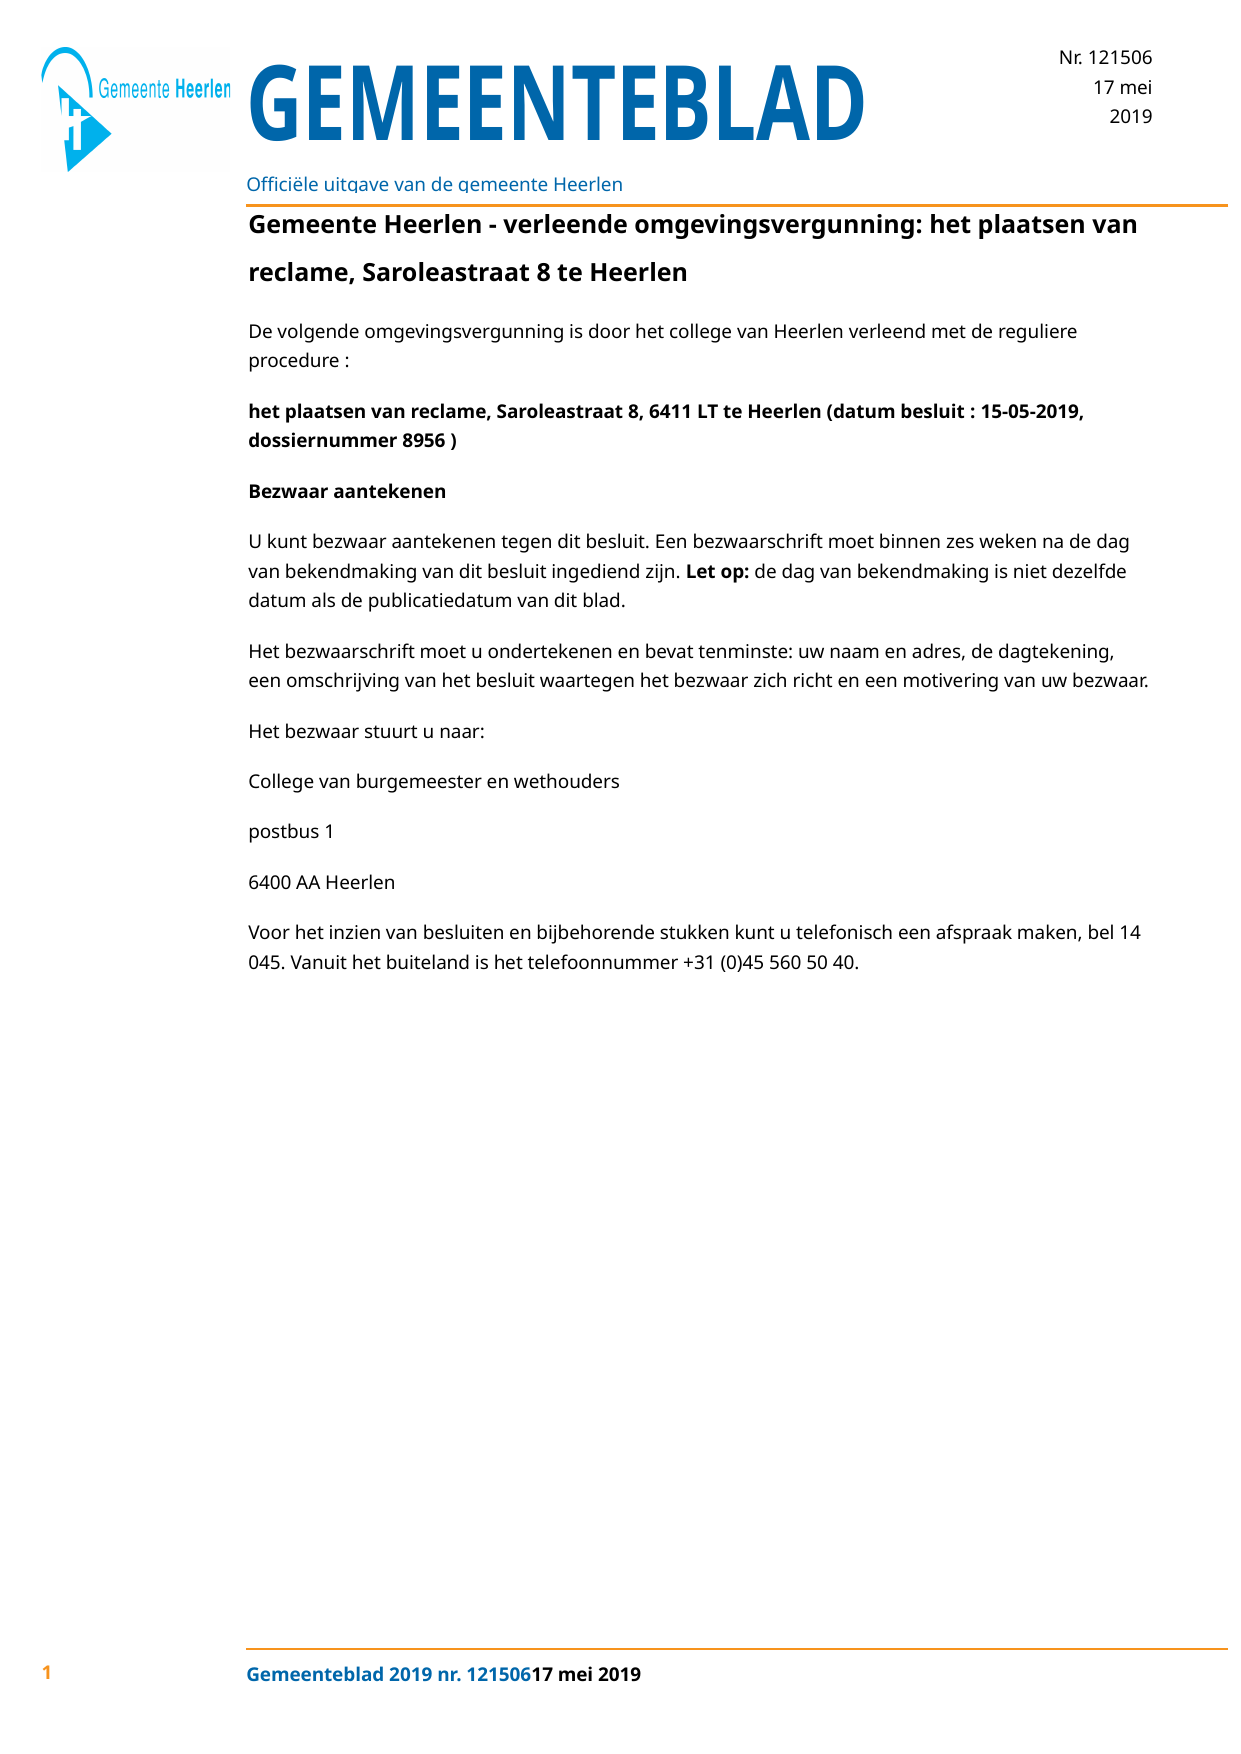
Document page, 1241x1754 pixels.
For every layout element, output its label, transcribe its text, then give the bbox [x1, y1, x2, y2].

text Voor het inzien van besluiten en bijbehorende stukken kunt u telefonisch een afspraak maken, bel 14 045. Vanuit het buiteland is het telefoonnummer +31 (0)45 560 50 40. [248, 919, 1152, 975]
text 6400 AA Heerlen [248, 869, 1152, 895]
picture [41, 47, 58, 70]
text het plaatsen van reclame, Saroleastraat 8, 6411 LT te Heerlen (datum besluit : 15-05-2019, dossiernummer 8956 ) [248, 398, 1152, 453]
text College van burgemeester en wethouders [248, 768, 1152, 794]
picture [41, 47, 231, 172]
text Gemeente Heerlen - verleende omgevingsvergunning: het plaatsen van reclame, Saroleastraat 8 te Heerlen [248, 207, 1152, 288]
text Het bezwaar stuurt u naar: [248, 718, 1152, 744]
text U kunt bezwaar aantekenen tegen dit besluit. Een bezwaarschrift moet binnen zes weken na de dag van bekendmaking van dit besluit ingediend zijn. Let op: de dag van bekendmaking is niet dezelfde datum als de publicatiedatum van dit blad. [248, 528, 1152, 613]
text postbus 1 [248, 819, 1152, 844]
text Bezwaar aantekenen [248, 478, 1152, 504]
text De volgende omgevingsvergunning is door het college van Heerlen verleend met de reguliere procedure : [248, 318, 1152, 373]
text Het bezwaarschrift moet u ondertekenen en bevat tenminste: uw naam en adres, de dagtekening, een omschrijving van het besluit waartegen het bezwaar zich richt en een motivering van uw bezwaar. [248, 638, 1152, 693]
